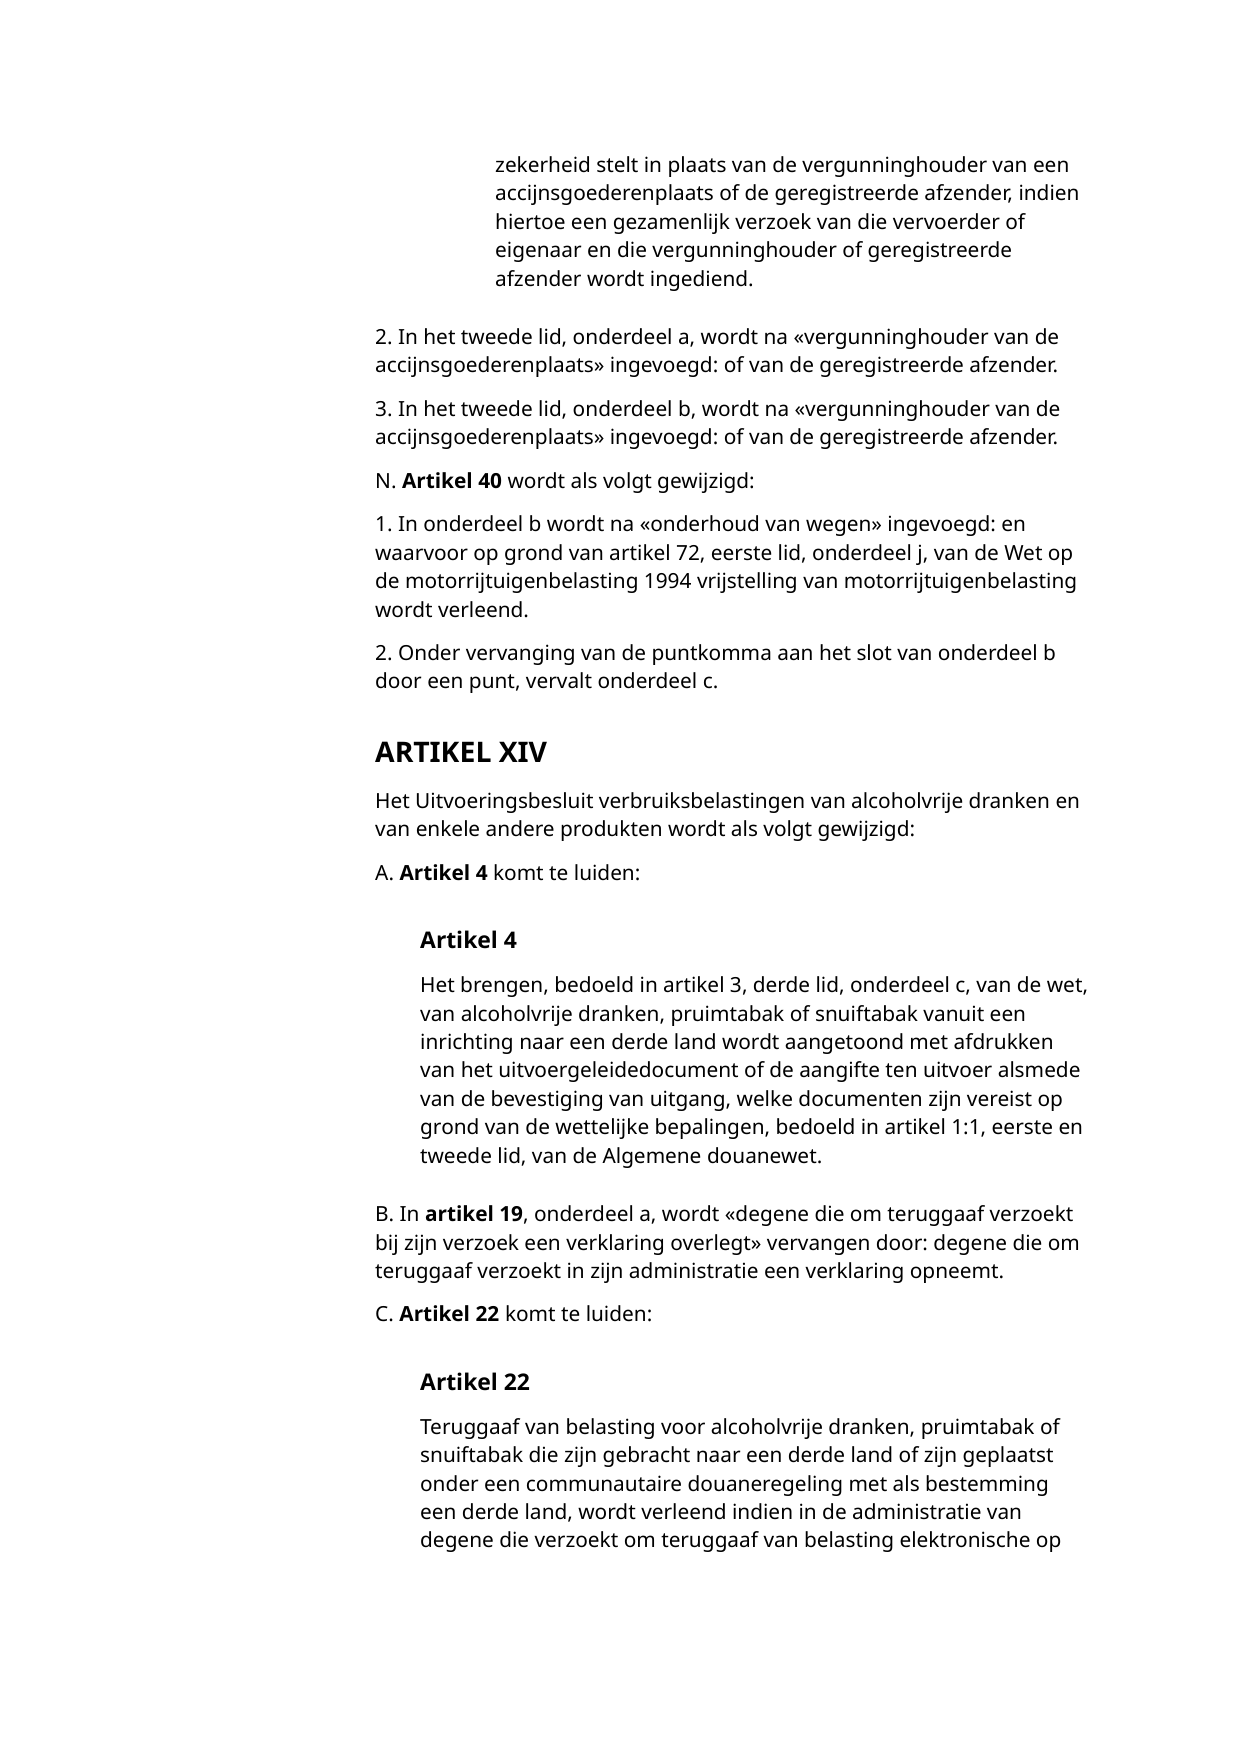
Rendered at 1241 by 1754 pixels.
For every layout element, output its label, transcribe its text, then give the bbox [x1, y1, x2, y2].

text 1. In onderdeel b wordt na «onderhoud van wegen» ingevoegd: en waarvoor op grond van artikel 72, eerste lid, onderdeel j, van de Wet op de motorrijtuigenbelasting 1994 vrijstelling van motorrijtuigenbelasting wordt verleend. [375, 509, 1090, 623]
subtitle Artikel 4 [420, 924, 1090, 955]
subtitle ARTIKEL XIV [375, 732, 1090, 771]
text C. Artikel 22 komt te luiden: [375, 1299, 1090, 1328]
text Het Uitvoeringsbesluit verbruiksbelastingen van alcoholvrije dranken en van enkele andere produkten wordt als volgt gewijzigd: [375, 786, 1090, 843]
subtitle Artikel 22 [420, 1366, 1090, 1397]
text A. Artikel 4 komt te luiden: [375, 858, 1090, 886]
text Teruggaaf van belasting voor alcoholvrije dranken, pruimtabak of snuiftabak die zijn gebracht naar een derde land of zijn geplaatst onder een communautaire douaneregeling met als bestemming een derde land, wordt verleend indien in de administratie van degene die verzoekt om teruggaaf van belasting elektronische op [420, 1412, 1090, 1554]
text 3. In het tweede lid, onderdeel b, wordt na «vergunninghouder van de accijnsgoederenplaats» ingevoegd: of van de geregistreerde afzender. [375, 394, 1090, 451]
text Het brengen, bedoeld in artikel 3, derde lid, onderdeel c, van de wet, van alcoholvrije dranken, pruimtabak of snuiftabak vanuit een inrichting naar een derde land wordt aangetoond met afdrukken van het uitvoergeleidedocument of de aangifte ten uitvoer alsmede van de bevestiging van uitgang, welke documenten zijn vereist op grond van de wettelijke bepalingen, bedoeld in artikel 1:1, eerste en tweede lid, van de Algemene douanewet. [420, 970, 1090, 1169]
text N. Artikel 40 wordt als volgt gewijzigd: [375, 466, 1090, 494]
text 2. Onder vervanging van de puntkomma aan het slot van onderdeel b door een punt, vervalt onderdeel c. [375, 638, 1090, 695]
text B. In artikel 19, onderdeel a, wordt «degene die om teruggaaf verzoekt bij zijn verzoek een verklaring overlegt» vervangen door: degene die om teruggaaf verzoekt in zijn administratie een verklaring opneemt. [375, 1199, 1090, 1284]
list zekerheid stelt in plaats van de vergunninghouder van een accijnsgoederenplaats of de geregistreerde afzender, indien hiertoe een gezamenlijk verzoek van die vervoerder of eigenaar en die vergunninghouder of geregistreerde afzender wordt ingediend. [420, 150, 1090, 292]
text 2. In het tweede lid, onderdeel a, wordt na «vergunninghouder van de accijnsgoederenplaats» ingevoegd: of van de geregistreerde afzender. [375, 322, 1090, 379]
